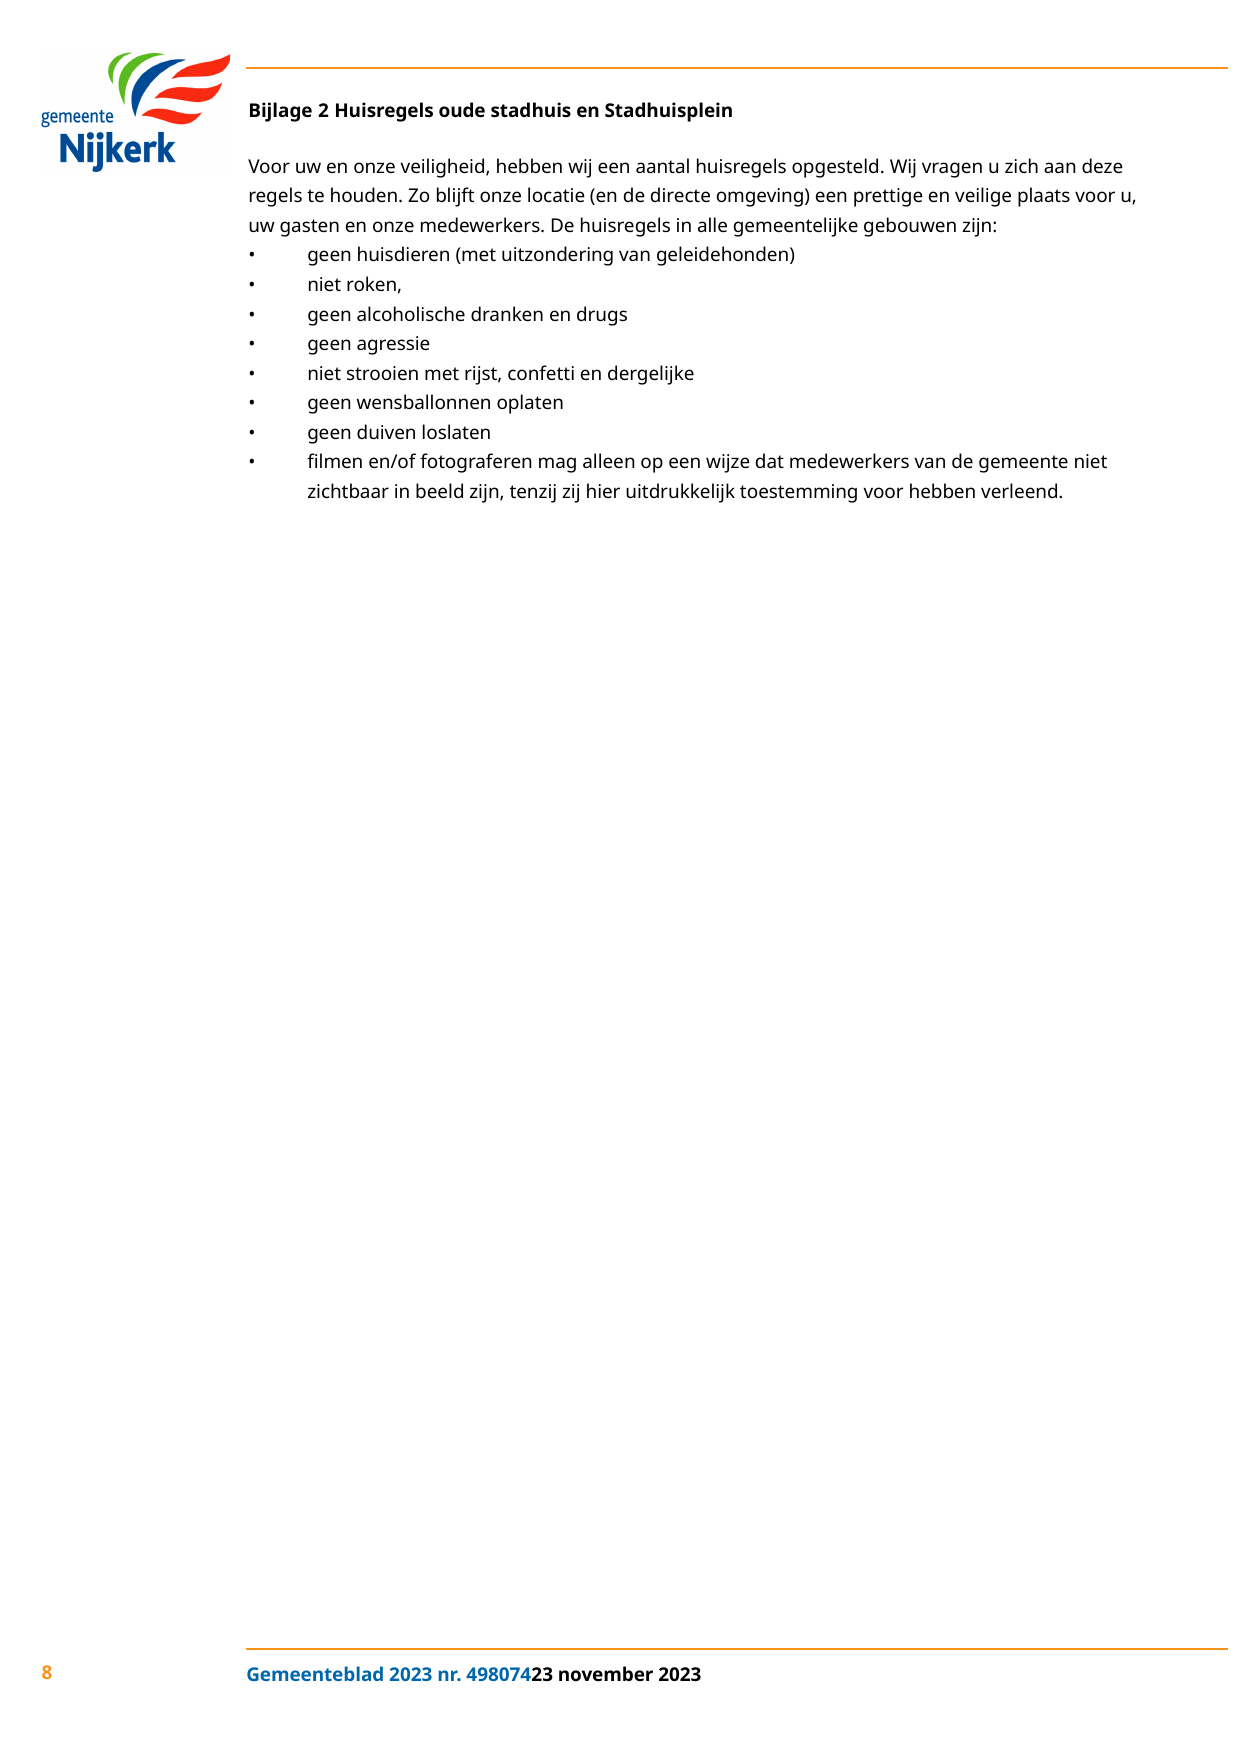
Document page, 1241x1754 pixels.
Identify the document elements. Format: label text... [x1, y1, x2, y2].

list geen duiven loslaten [248, 419, 1152, 445]
list filmen en/of fotograferen mag alleen op een wijze dat medewerkers van de gemeente niet zichtbaar in beeld zijn, tenzij zij hier uitdrukkelijk toestemming voor hebben verleend. [248, 449, 1152, 504]
list niet strooien met rijst, confetti en dergelijke [248, 360, 1152, 386]
list geen agressie [248, 330, 1152, 356]
list geen alcoholische dranken en drugs [248, 301, 1152, 327]
text Voor uw en onze veiligheid, hebben wij een aantal huisregels opgesteld. Wij vragen u zich aan deze regels te houden. Zo blijft onze locatie (en de directe omgeving) een prettige en veilige plaats voor u, uw gasten en onze medewerkers. De huisregels in alle gemeentelijke gebouwen zijn: [248, 153, 1152, 238]
list niet roken, [248, 271, 1152, 297]
list geen wensballonnen oplaten [248, 389, 1152, 415]
list geen huisdieren (met uitzondering van geleidehonden) [248, 242, 1152, 267]
picture [41, 47, 231, 172]
text Bijlage 2 Huisregels oude stadhuis en Stadhuisplein [248, 95, 1152, 123]
